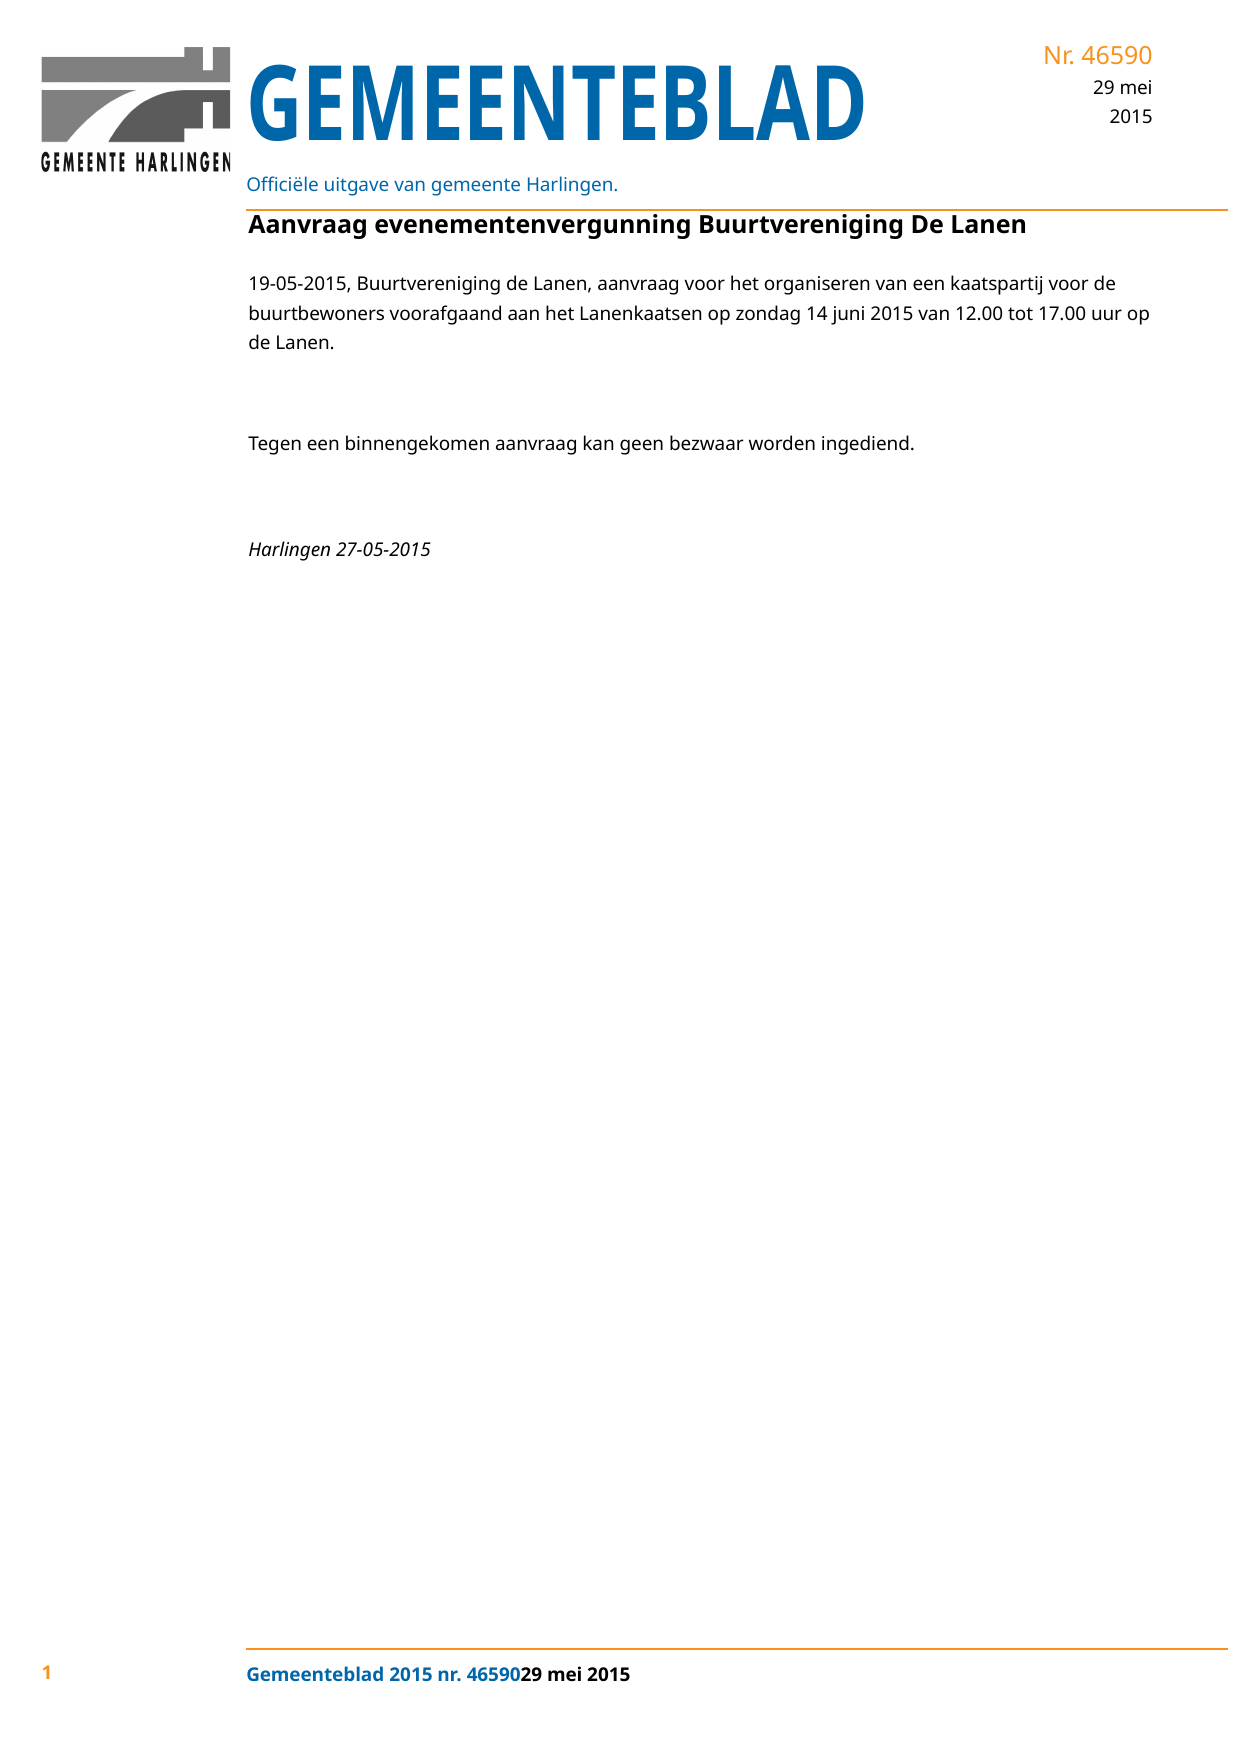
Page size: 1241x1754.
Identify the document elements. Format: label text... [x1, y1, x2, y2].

text Aanvraag evenementenvergunning Buurtvereniging De Lanen [248, 211, 1152, 241]
text Harlingen 27-05-2015 [248, 536, 1152, 562]
text Tegen een binnengekomen aanvraag kan geen bezwaar worden ingediend. [248, 430, 1152, 456]
picture [41, 47, 231, 172]
text 19-05-2015, Buurtvereniging de Lanen, aanvraag voor het organiseren van een kaatspartij voor de buurtbewoners voorafgaand aan het Lanenkaatsen op zondag 14 juni 2015 van 12.00 tot 17.00 uur op de Lanen. [248, 270, 1152, 355]
